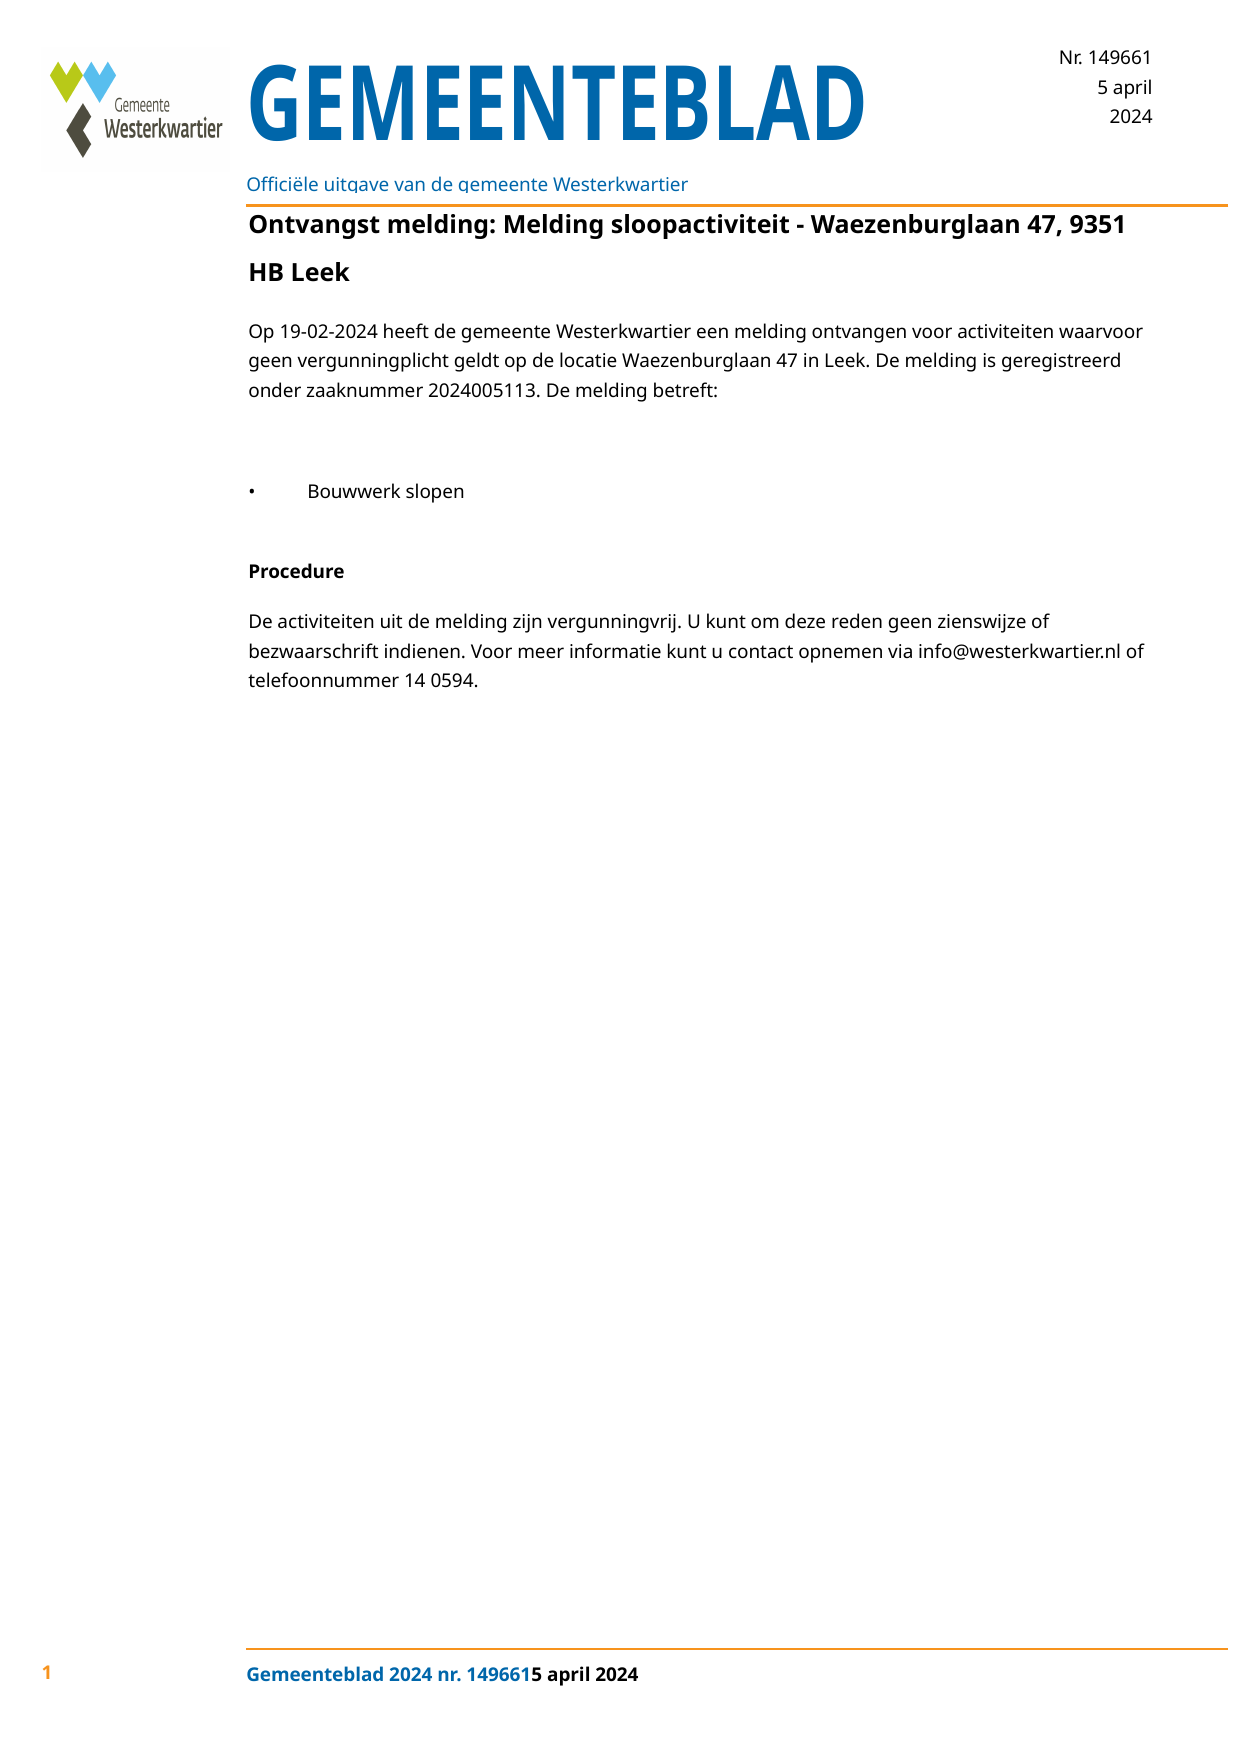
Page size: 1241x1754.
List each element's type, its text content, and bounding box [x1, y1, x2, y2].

text De activiteiten uit de melding zijn vergunningvrij. U kunt om deze reden geen zienswijze of bezwaarschrift indienen. Voor meer informatie kunt u contact opnemen via info@westerkwartier.nl of telefoonnummer 14 0594. [248, 608, 1152, 693]
text Ontvangst melding: Melding sloopactiviteit - Waezenburglaan 47, 9351 HB Leek [248, 207, 1152, 288]
text Op 19-02-2024 heeft de gemeente Westerkwartier een melding ontvangen voor activiteiten waarvoor geen vergunningplicht geldt op de locatie Waezenburglaan 47 in Leek. De melding is geregistreerd onder zaaknummer 2024005113. De melding betreft: [248, 318, 1152, 403]
text Procedure [248, 558, 1152, 584]
list Bouwwerk slopen [248, 478, 1152, 504]
picture [41, 47, 231, 172]
